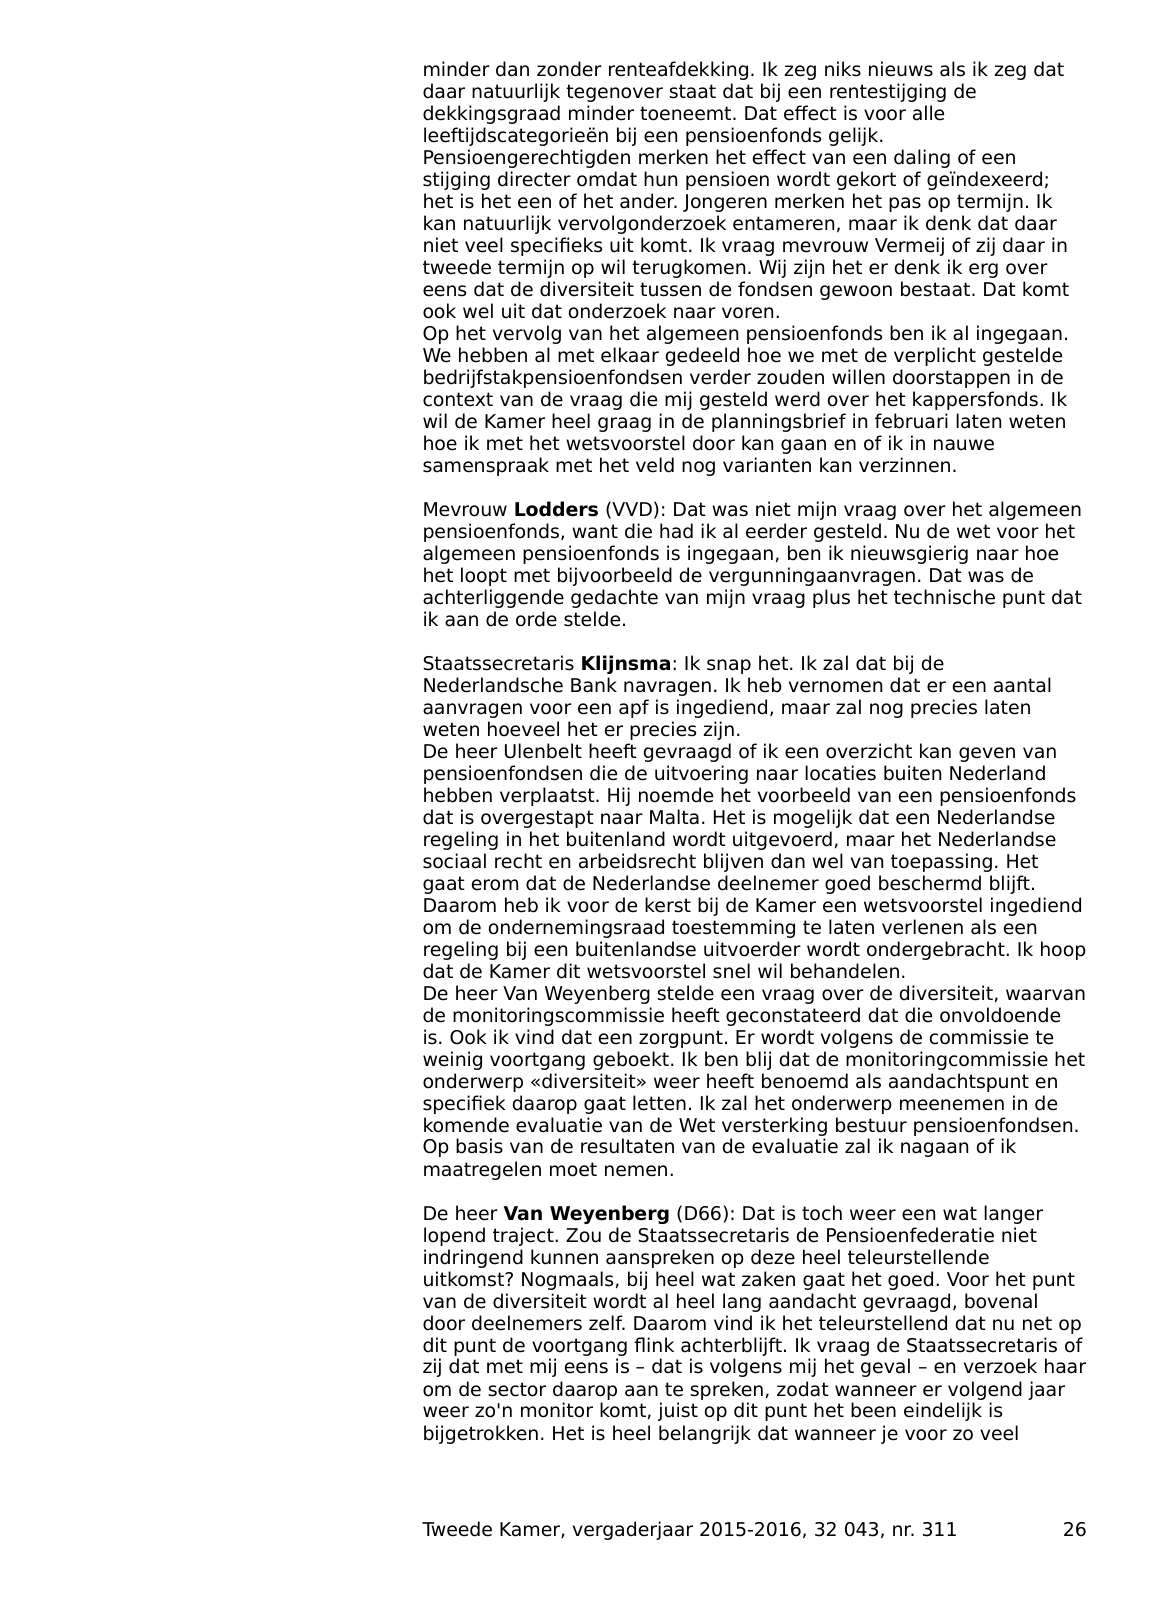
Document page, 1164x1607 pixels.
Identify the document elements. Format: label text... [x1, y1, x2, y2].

text De heer Van Weyenberg (D66): Dat is toch weer een wat langer lopend traject. Zou de Staatssecretaris de Pensioenfederatie niet indringend kunnen aanspreken op deze heel teleurstellende uitkomst? Nogmaals, bij heel wat zaken gaat het goed. Voor het punt van de diversiteit wordt al heel lang aandacht gevraagd, bovenal door deelnemers zelf. Daarom vind ik het teleurstellend dat nu net op dit punt de voortgang flink achterblijft. Ik vraag de Staatssecretaris of zij dat met mij eens is – dat is volgens mij het geval – en verzoek haar om de sector daarop aan te spreken, zodat wanneer er volgend jaar weer zo'n monitor komt, juist op dit punt het been eindelijk is bijgetrokken. Het is heel belangrijk dat wanneer je voor zo veel [422, 1203, 1087, 1444]
text De heer Van Weyenberg stelde een vraag over de diversiteit, waarvan de monitoringscommissie heeft geconstateerd dat die onvoldoende is. Ook ik vind dat een zorgpunt. Er wordt volgens de commissie te weinig voortgang geboekt. Ik ben blij dat de monitoringcommissie het onderwerp «diversiteit» weer heeft benoemd als aandachtspunt en specifiek daarop gaat letten. Ik zal het onderwerp meenemen in de komende evaluatie van de Wet versterking bestuur pensioenfondsen. Op basis van de resultaten van de evaluatie zal ik nagaan of ik maatregelen moet nemen. [422, 983, 1087, 1180]
text Staatssecretaris Klijnsma: Ik snap het. Ik zal dat bij de Nederlandsche Bank navragen. Ik heb vernomen dat er een aantal aanvragen voor een apf is ingediend, maar zal nog precies laten weten hoeveel het er precies zijn. [422, 653, 1087, 741]
text De heer Ulenbelt heeft gevraagd of ik een overzicht kan geven van pensioenfondsen die de uitvoering naar locaties buiten Nederland hebben verplaatst. Hij noemde het voorbeeld van een pensioenfonds dat is overgestapt naar Malta. Het is mogelijk dat een Nederlandse regeling in het buitenland wordt uitgevoerd, maar het Nederlandse sociaal recht en arbeidsrecht blijven dan wel van toepassing. Het gaat erom dat de Nederlandse deelnemer goed beschermd blijft. Daarom heb ik voor de kerst bij de Kamer een wetsvoorstel ingediend om de ondernemingsraad toestemming te laten verlenen als een regeling bij een buitenlandse uitvoerder wordt ondergebracht. Ik hoop dat de Kamer dit wetsvoorstel snel wil behandelen. [422, 741, 1087, 983]
text Mevrouw Lodders (VVD): Dat was niet mijn vraag over het algemeen pensioenfonds, want die had ik al eerder gesteld. Nu de wet voor het algemeen pensioenfonds is ingegaan, ben ik nieuwsgierig naar hoe het loopt met bijvoorbeeld de vergunningaanvragen. Dat was de achterliggende gedachte van mijn vraag plus het technische punt dat ik aan de orde stelde. [422, 499, 1087, 631]
text minder dan zonder renteafdekking. Ik zeg niks nieuws als ik zeg dat daar natuurlijk tegenover staat dat bij een rentestijging de dekkingsgraad minder toeneemt. Dat effect is voor alle leeftijdscategorieën bij een pensioenfonds gelijk. Pensioengerechtigden merken het effect van een daling of een stijging directer omdat hun pensioen wordt gekort of geïndexeerd; het is het een of het ander. Jongeren merken het pas op termijn. Ik kan natuurlijk vervolgonderzoek entameren, maar ik denk dat daar niet veel specifieks uit komt. Ik vraag mevrouw Vermeij of zij daar in tweede termijn op wil terugkomen. Wij zijn het er denk ik erg over eens dat de diversiteit tussen de fondsen gewoon bestaat. Dat komt ook wel uit dat onderzoek naar voren. [422, 59, 1087, 323]
text Op het vervolg van het algemeen pensioenfonds ben ik al ingegaan. We hebben al met elkaar gedeeld hoe we met de verplicht gestelde bedrijfstakpensioenfondsen verder zouden willen doorstappen in de context van de vraag die mij gesteld werd over het kappersfonds. Ik wil de Kamer heel graag in de planningsbrief in februari laten weten hoe ik met het wetsvoorstel door kan gaan en of ik in nauwe samenspraak met het veld nog varianten kan verzinnen. [422, 323, 1087, 477]
